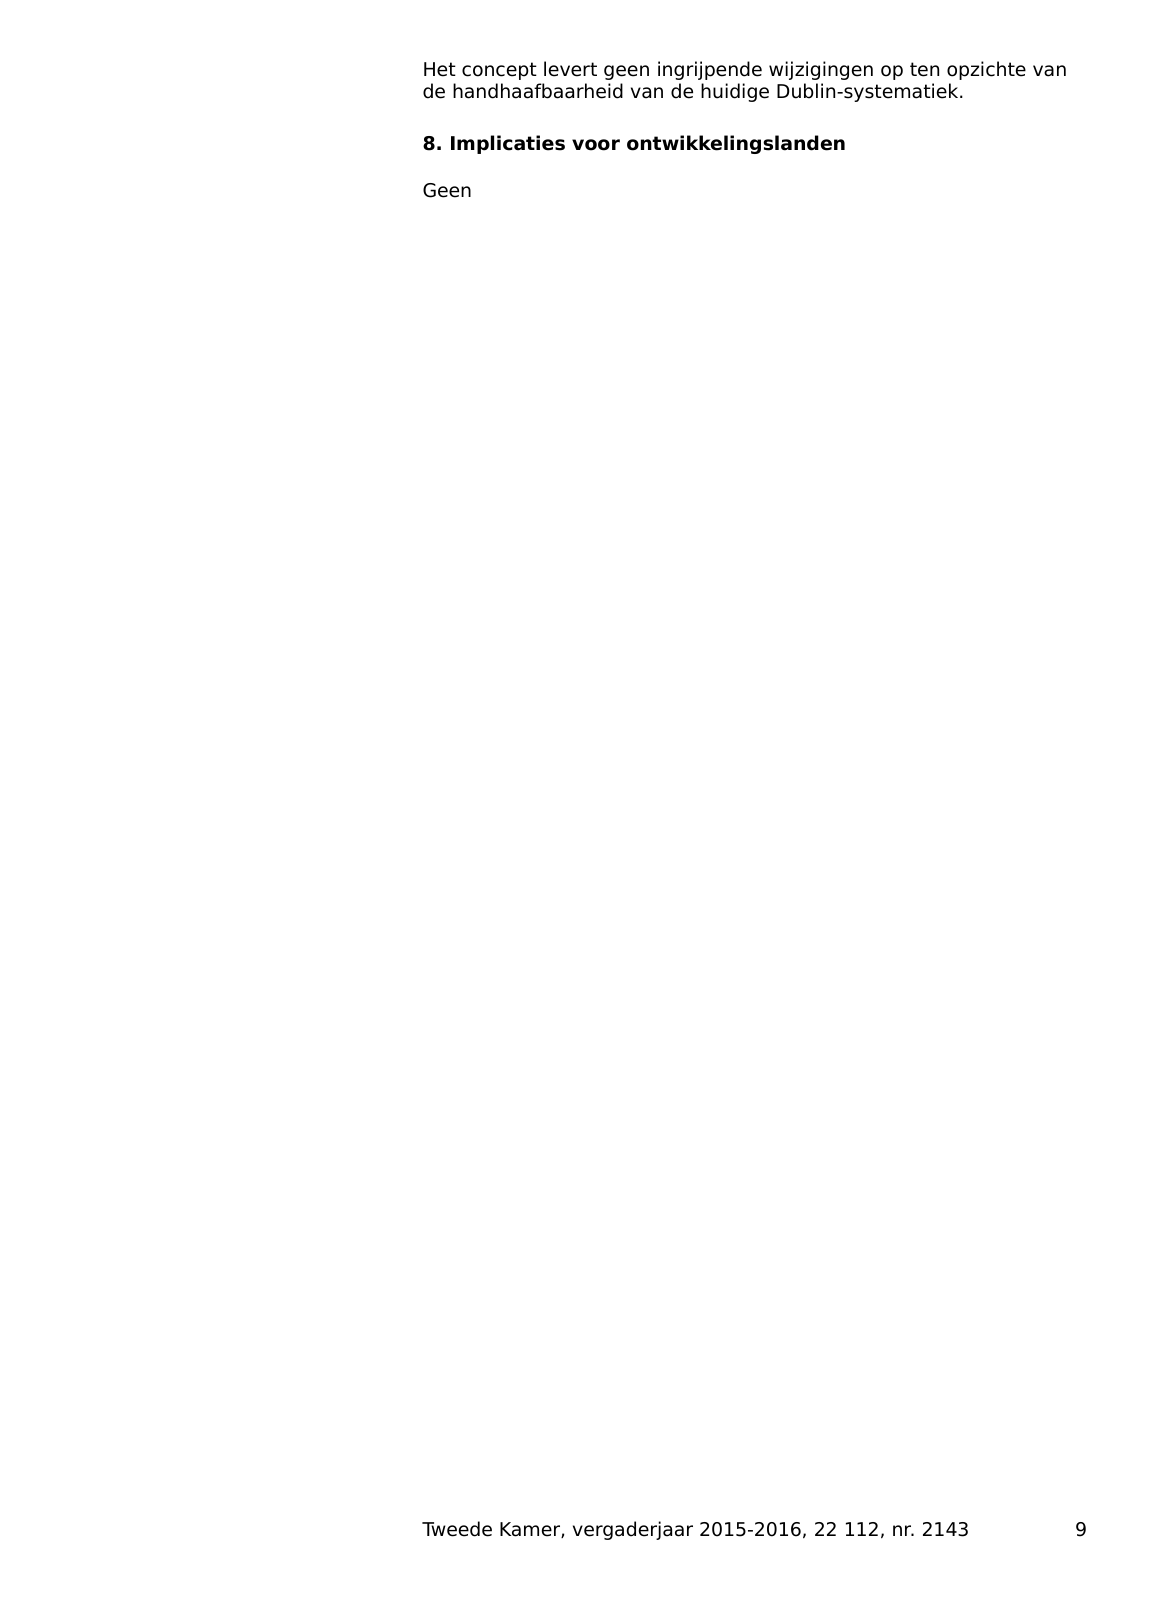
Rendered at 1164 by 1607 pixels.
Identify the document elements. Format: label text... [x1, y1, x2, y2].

subtitle 8. Implicaties voor ontwikkelingslanden [422, 133, 1087, 155]
text Het concept levert geen ingrijpende wijzigingen op ten opzichte van de handhaafbaarheid van de huidige Dublin-systematiek. [422, 59, 1087, 103]
text Geen [422, 180, 1087, 202]
